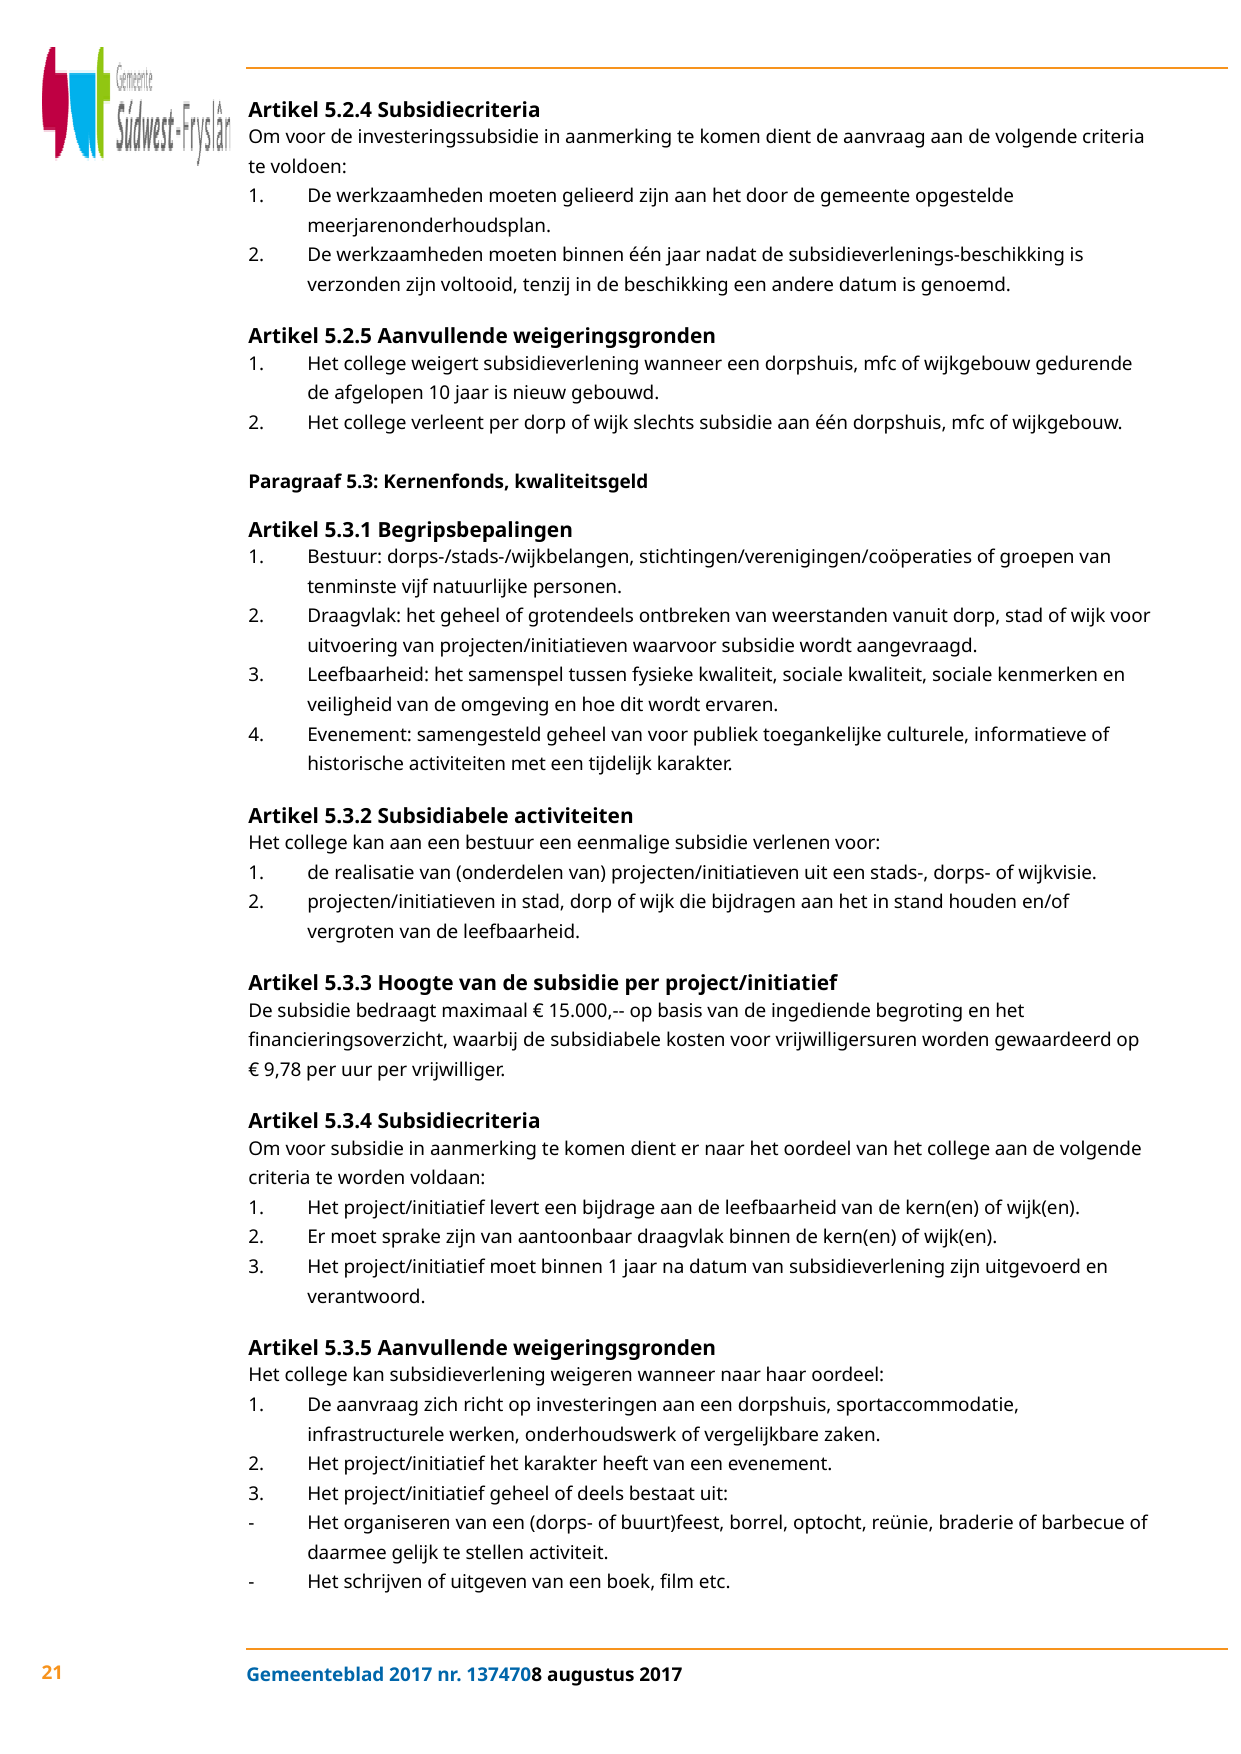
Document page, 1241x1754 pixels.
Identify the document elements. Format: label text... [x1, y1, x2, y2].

text Artikel 5.3.4 Subsidiecriteria [248, 1106, 1152, 1135]
text Artikel 5.2.4 Subsidiecriteria [248, 95, 1152, 123]
list Het project/initiatief het karakter heeft van een evenement. [248, 1450, 1152, 1476]
list projecten/initiatieven in stad, dorp of wijk die bijdragen aan het in stand houden en/of vergroten van de leefbaarheid. [248, 888, 1152, 944]
picture [41, 47, 231, 172]
text Artikel 5.3.2 Subsidiabele activiteiten [248, 801, 1152, 829]
text Artikel 5.3.5 Aanvullende weigeringsgronden [248, 1333, 1152, 1362]
list Leefbaarheid: het samenspel tussen fysieke kwaliteit, sociale kwaliteit, sociale kenmerken en veiligheid van de omgeving en hoe dit wordt ervaren. [248, 662, 1152, 717]
text Artikel 5.3.1 Begripsbepalingen [248, 515, 1152, 543]
text Artikel 5.3.3 Hoogte van de subsidie per project/initiatief [248, 968, 1152, 997]
list Het college verleent per dorp of wijk slechts subsidie aan één dorpshuis, mfc of wijkgebouw. [248, 409, 1152, 435]
list Het project/initiatief levert een bijdrage aan de leefbaarheid van de kern(en) of wijk(en). [248, 1194, 1152, 1220]
list Bestuur: dorps-/stads-/wijkbelangen, stichtingen/verenigingen/coöperaties of groepen van tenminste vijf natuurlijke personen. [248, 543, 1152, 599]
list Evenement: samengesteld geheel van voor publiek toegankelijke culturele, informatieve of historische activiteiten met een tijdelijk karakter. [248, 721, 1152, 776]
list De aanvraag zich richt op investeringen aan een dorpshuis, sportaccommodatie, infrastructurele werken, onderhoudswerk of vergelijkbare zaken. [248, 1391, 1152, 1447]
text Paragraaf 5.3: Kernenfonds, kwaliteitsgeld [248, 468, 1152, 494]
list De werkzaamheden moeten gelieerd zijn aan het door de gemeente opgestelde meerjarenonderhoudsplan. [248, 182, 1152, 238]
text Om voor de investeringssubsidie in aanmerking te komen dient de aanvraag aan de volgende criteria te voldoen: [248, 123, 1152, 178]
list Er moet sprake zijn van aantoonbaar draagvlak binnen de kern(en) of wijk(en). [248, 1224, 1152, 1249]
list de realisatie van (onderdelen van) projecten/initiatieven uit een stads-, dorps- of wijkvisie. [248, 859, 1152, 884]
list Draagvlak: het geheel of grotendeels ontbreken van weerstanden vanuit dorp, stad of wijk voor uitvoering van projecten/initiatieven waarvoor subsidie wordt aangevraagd. [248, 602, 1152, 658]
list Het college weigert subsidieverlening wanneer een dorpshuis, mfc of wijkgebouw gedurende de afgelopen 10 jaar is nieuw gebouwd. [248, 350, 1152, 405]
text De subsidie bedraagt maximaal € 15.000,-- op basis van de ingediende begroting en het financieringsoverzicht, waarbij de subsidiabele kosten voor vrijwilligersuren worden gewaardeerd op € 9,78 per uur per vrijwilliger. [248, 997, 1152, 1082]
list Het project/initiatief moet binnen 1 jaar na datum van subsidieverlening zijn uitgevoerd en verantwoord. [248, 1253, 1152, 1308]
text Om voor subsidie in aanmerking te komen dient er naar het oordeel van het college aan de volgende criteria te worden voldaan: [248, 1135, 1152, 1190]
list Het organiseren van een (dorps- of buurt)feest, borrel, optocht, reünie, braderie of barbecue of daarmee gelijk te stellen activiteit. [248, 1509, 1152, 1565]
text Het college kan subsidieverlening weigeren wanneer naar haar oordeel: [248, 1362, 1152, 1387]
text Artikel 5.2.5 Aanvullende weigeringsgronden [248, 322, 1152, 350]
list Het schrijven of uitgeven van een boek, film etc. [248, 1569, 1152, 1594]
list De werkzaamheden moeten binnen één jaar nadat de subsidieverlenings-beschikking is verzonden zijn voltooid, tenzij in de beschikking een andere datum is genoemd. [248, 242, 1152, 297]
text Het college kan aan een bestuur een eenmalige subsidie verlenen voor: [248, 829, 1152, 855]
list Het project/initiatief geheel of deels bestaat uit: [248, 1480, 1152, 1506]
